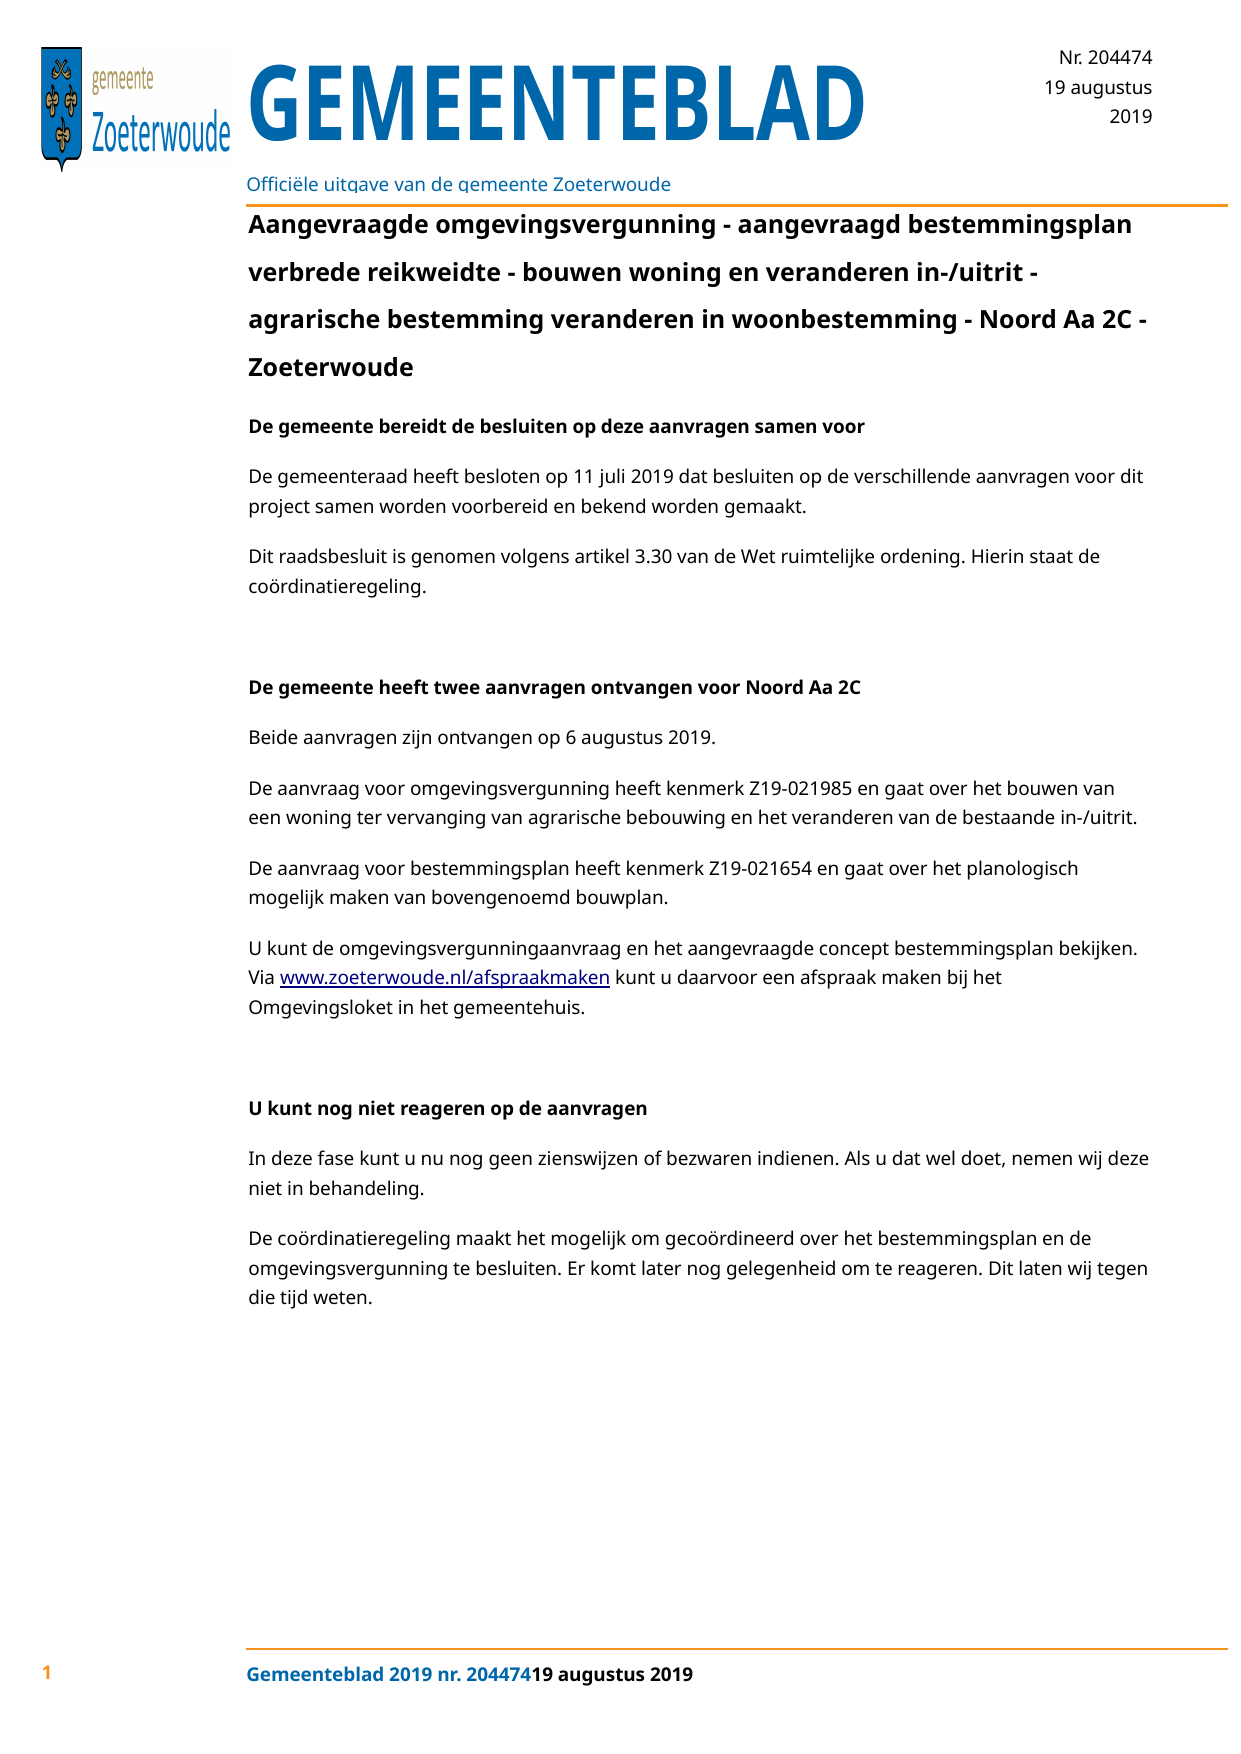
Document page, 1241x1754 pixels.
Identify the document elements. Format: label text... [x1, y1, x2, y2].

text U kunt de omgevingsvergunningaanvraag en het aangevraagde concept bestemmingsplan bekijken. Via www.zoeterwoude.nl/afspraakmaken kunt u daarvoor een afspraak maken bij het Omgevingsloket in het gemeentehuis. [248, 935, 1152, 1020]
text De gemeente bereidt de besluiten op deze aanvragen samen voor [248, 413, 1152, 439]
text U kunt nog niet reageren op de aanvragen [248, 1095, 1152, 1121]
text Aangevraagde omgevingsvergunning - aangevraagd bestemmingsplan verbrede reikweidte - bouwen woning en veranderen in-/uitrit - agrarische bestemming veranderen in woonbestemming - Noord Aa 2C - Zoeterwoude [248, 207, 1152, 384]
picture [41, 47, 231, 172]
text De coördinatieregeling maakt het mogelijk om gecoördineerd over het bestemmingsplan en de omgevingsvergunning te besluiten. Er komt later nog gelegenheid om te reageren. Dit laten wij tegen die tijd weten. [248, 1225, 1152, 1310]
text Dit raadsbesluit is genomen volgens artikel 3.30 van de Wet ruimtelijke ordening. Hierin staat de coördinatieregeling. [248, 543, 1152, 599]
text Beide aanvragen zijn ontvangen op 6 augustus 2019. [248, 724, 1152, 750]
text De aanvraag voor bestemmingsplan heeft kenmerk Z19-021654 en gaat over het planologisch mogelijk maken van bovengenoemd bouwplan. [248, 855, 1152, 910]
text De gemeenteraad heeft besloten op 11 juli 2019 dat besluiten op de verschillende aanvragen voor dit project samen worden voorbereid en bekend worden gemaakt. [248, 463, 1152, 519]
text In deze fase kunt u nu nog geen zienswijzen of bezwaren indienen. Als u dat wel doet, nemen wij deze niet in behandeling. [248, 1145, 1152, 1201]
text De gemeente heeft twee aanvragen ontvangen voor Noord Aa 2C [248, 674, 1152, 700]
text De aanvraag voor omgevingsvergunning heeft kenmerk Z19-021985 en gaat over het bouwen van een woning ter vervanging van agrarische bebouwing en het veranderen van de bestaande in-/uitrit. [248, 775, 1152, 830]
